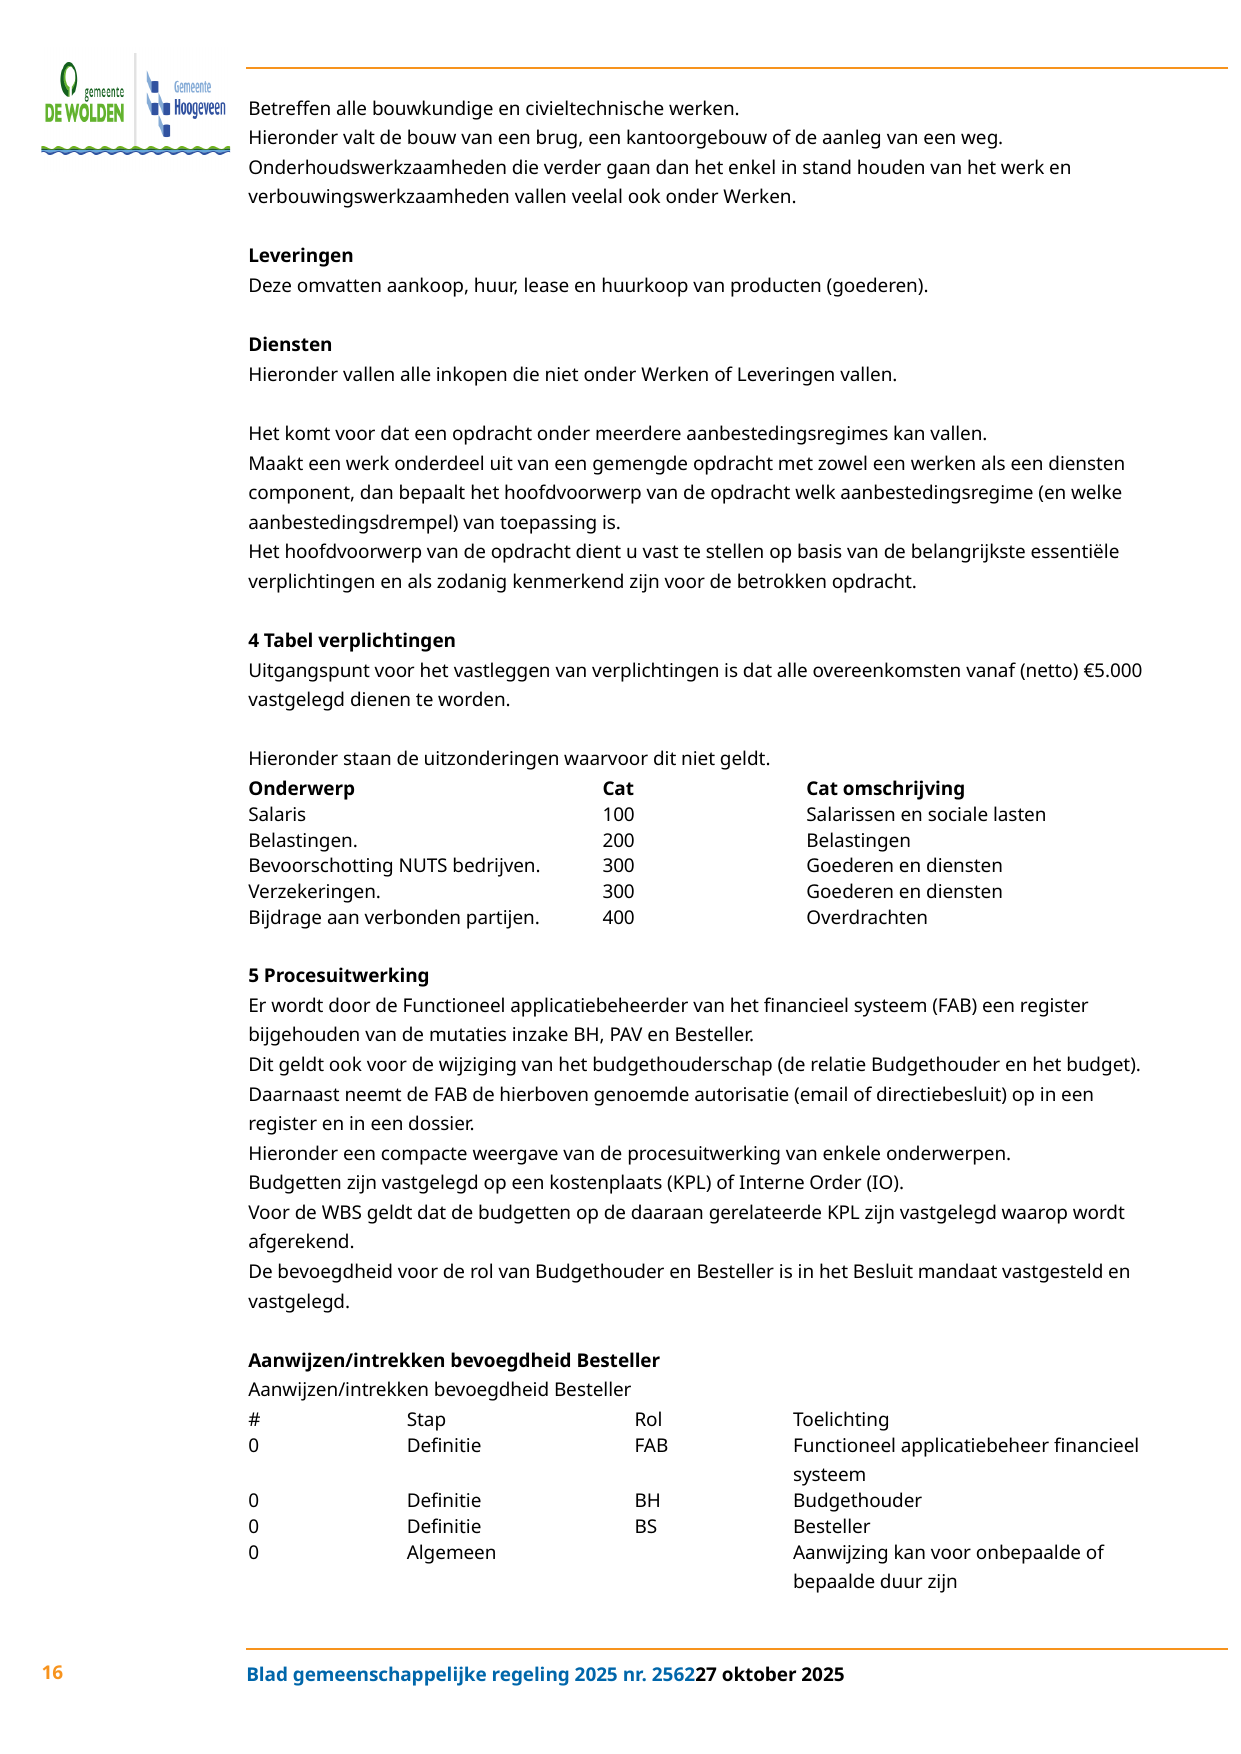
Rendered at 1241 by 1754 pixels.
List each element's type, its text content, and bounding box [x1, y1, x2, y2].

table_header Toelichting [793, 1406, 1152, 1432]
text Betreffen alle bouwkundige en civieltechnische werken. [248, 95, 1152, 121]
text Daarnaast neemt de FAB de hierboven genoemde autorisatie (email of directiebesluit) op in een register en in een dossier. [248, 1081, 1152, 1136]
table_header Rol [634, 1406, 793, 1432]
table_cell Goederen en diensten [806, 878, 1152, 904]
text Aanwijzen/intrekken bevoegdheid Besteller [248, 1377, 1152, 1402]
text Aanwijzen/intrekken bevoegdheid Besteller [248, 1347, 1152, 1373]
text Budgetten zijn vastgelegd op een kostenplaats (KPL) of Interne Order (IO). [248, 1169, 1152, 1195]
text Leveringen [248, 243, 1152, 268]
table_header Cat [602, 775, 806, 801]
text Het komt voor dat een opdracht onder meerdere aanbestedingsregimes kan vallen. [248, 420, 1152, 446]
text 5 Procesuitwerking [248, 962, 1152, 988]
text Onderhoudswerkzaamheden die verder gaan dan het enkel in stand houden van het werk en verbouwingswerkzaamheden vallen veelal ook onder Werken. [248, 154, 1152, 209]
text Deze omvatten aankoop, huur, lease en huurkoop van producten (goederen). [248, 272, 1152, 298]
text Hieronder valt de bouw van een brug, een kantoorgebouw of de aanleg van een weg. [248, 124, 1152, 150]
table_cell BS [634, 1513, 793, 1539]
text Dit geldt ook voor de wijziging van het budgethouderschap (de relatie Budgethouder en het budget). [248, 1051, 1152, 1077]
table_header Cat omschrijving [806, 775, 1152, 801]
table_cell [634, 1539, 793, 1594]
table_cell Budgethouder [793, 1488, 1152, 1513]
table_cell Algemeen [407, 1539, 634, 1594]
table_cell Functioneel applicatiebeheer financieel systeem [793, 1432, 1152, 1487]
table_cell Aanwijzing kan voor onbepaalde of bepaalde duur zijn [793, 1539, 1152, 1594]
table_cell 200 [602, 827, 806, 852]
table_cell Besteller [793, 1513, 1152, 1539]
table_cell Definitie [407, 1488, 634, 1513]
table_cell 100 [602, 801, 806, 827]
table_cell Bijdrage aan verbonden partijen. [248, 904, 602, 930]
text Het hoofdvoorwerp van de opdracht dient u vast te stellen op basis van de belangrijkste essentiële verplichtingen en als zodanig kenmerkend zijn voor de betrokken opdracht. [248, 538, 1152, 594]
text 4 Tabel verplichtingen [248, 627, 1152, 653]
text Hieronder een compacte weergave van de procesuitwerking van enkele onderwerpen. [248, 1140, 1152, 1166]
table_cell 0 [248, 1432, 407, 1487]
table_cell 0 [248, 1539, 407, 1594]
table_header Onderwerp [248, 775, 602, 801]
text Maakt een werk onderdeel uit van een gemengde opdracht met zowel een werken als een diensten component, dan bepaalt het hoofdvoorwerp van de opdracht welk aanbestedingsregime (en welke aanbestedingsdrempel) van toepassing is. [248, 450, 1152, 535]
picture [41, 47, 231, 172]
table_cell Salarissen en sociale lasten [806, 801, 1152, 827]
table_cell 0 [248, 1488, 407, 1513]
table_cell 300 [602, 878, 806, 904]
table_cell Definitie [407, 1432, 634, 1487]
table_cell 400 [602, 904, 806, 930]
table_header # [248, 1406, 407, 1432]
table_cell Verzekeringen. [248, 878, 602, 904]
text Er wordt door de Functioneel applicatiebeheerder van het financieel systeem (FAB) een register bijgehouden van de mutaties inzake BH, PAV en Besteller. [248, 992, 1152, 1047]
table_cell Salaris [248, 801, 602, 827]
table_cell Belastingen. [248, 827, 602, 852]
table_cell 300 [602, 853, 806, 878]
table_cell Definitie [407, 1513, 634, 1539]
text Uitgangspunt voor het vastleggen van verplichtingen is dat alle overeenkomsten vanaf (netto) €5.000 vastgelegd dienen te worden. [248, 657, 1152, 712]
table_cell Bevoorschotting NUTS bedrijven. [248, 853, 602, 878]
table_cell BH [634, 1488, 793, 1513]
text Hieronder vallen alle inkopen die niet onder Werken of Leveringen vallen. [248, 361, 1152, 387]
table_cell Belastingen [806, 827, 1152, 852]
table_cell FAB [634, 1432, 793, 1487]
table_cell Goederen en diensten [806, 853, 1152, 878]
table_header Stap [407, 1406, 634, 1432]
text Hieronder staan de uitzonderingen waarvoor dit niet geldt. [248, 746, 1152, 771]
text De bevoegdheid voor de rol van Budgethouder en Besteller is in het Besluit mandaat vastgesteld en vastgelegd. [248, 1258, 1152, 1314]
text Diensten [248, 331, 1152, 357]
table_cell Overdrachten [806, 904, 1152, 930]
text Voor de WBS geldt dat de budgetten op de daaraan gerelateerde KPL zijn vastgelegd waarop wordt afgerekend. [248, 1199, 1152, 1254]
table_cell 0 [248, 1513, 407, 1539]
